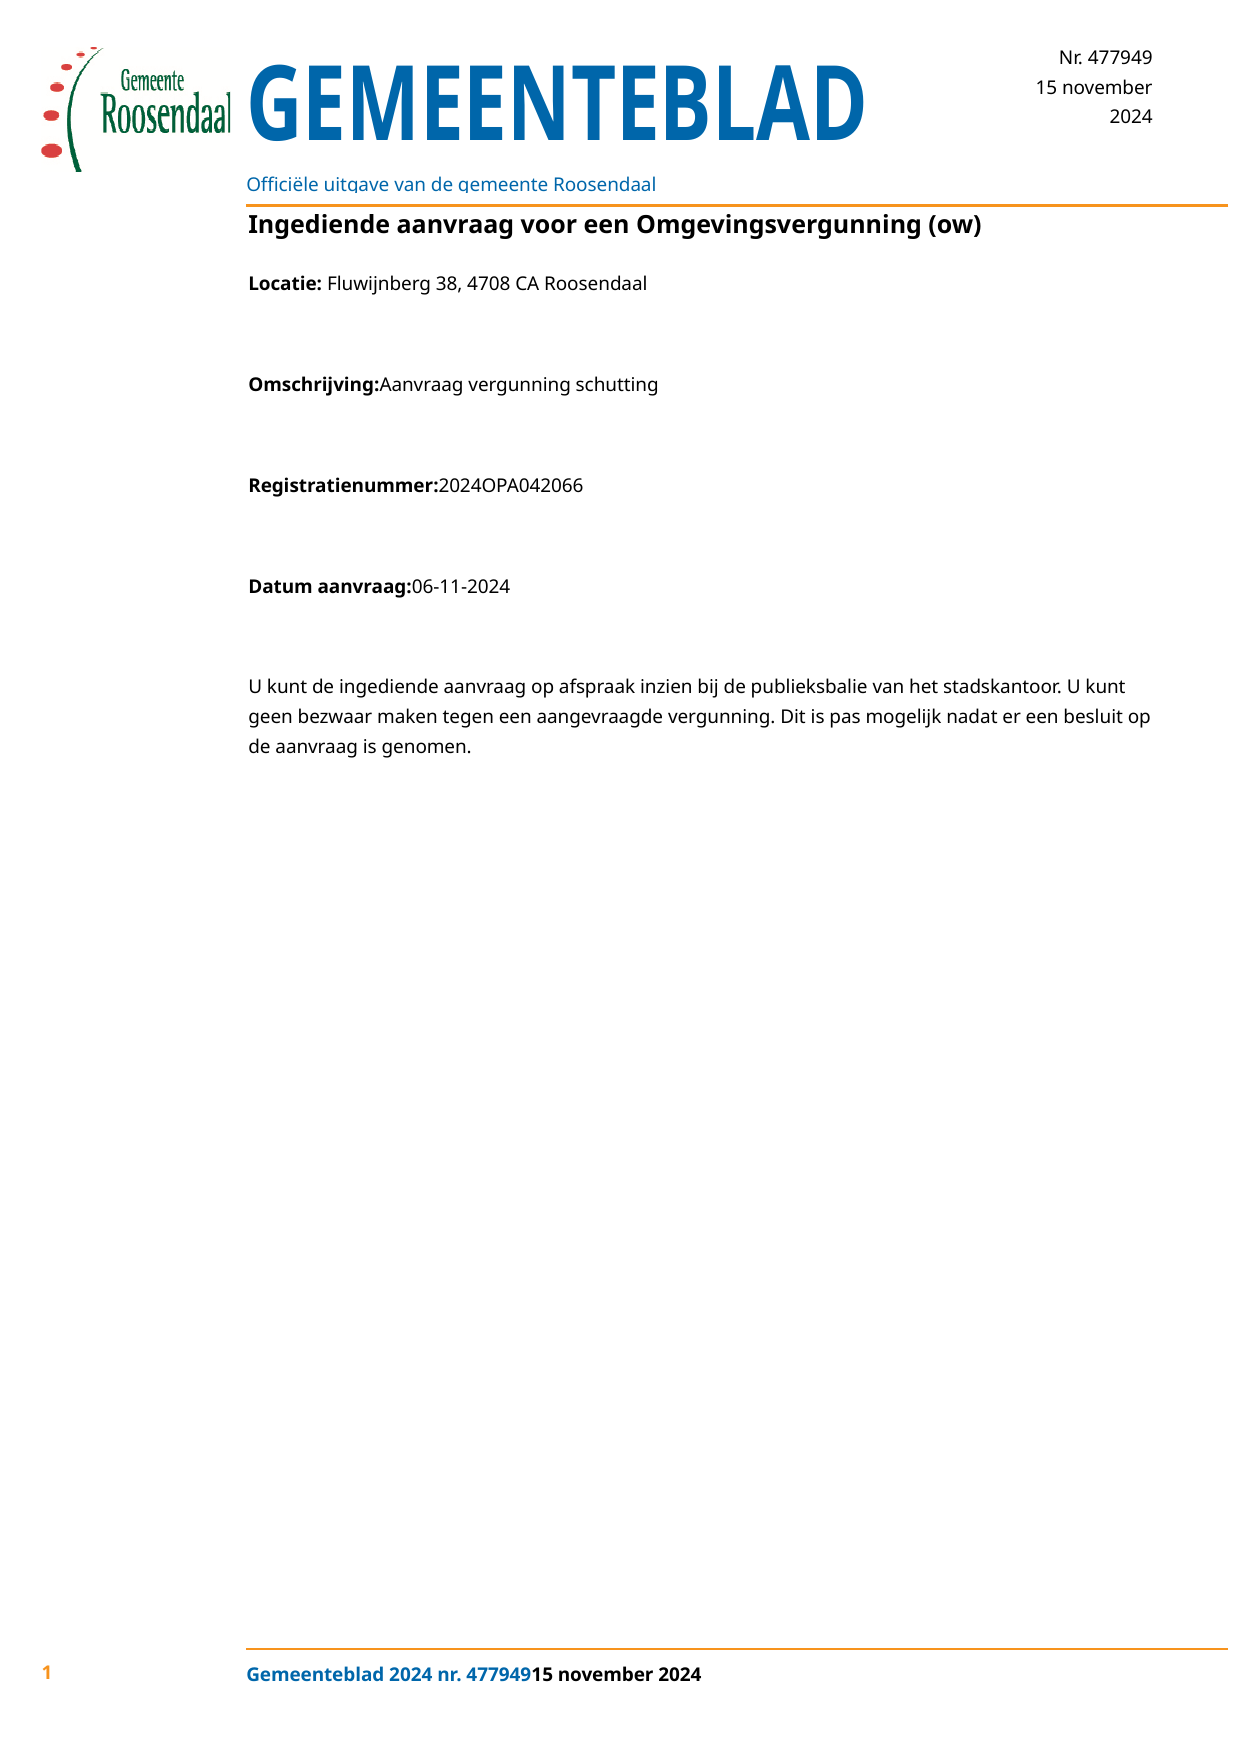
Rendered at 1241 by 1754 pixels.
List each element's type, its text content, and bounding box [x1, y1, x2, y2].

text Locatie: Fluwijnberg 38, 4708 CA Roosendaal [248, 270, 1152, 296]
text Registratienummer:2024OPA042066 [248, 472, 1152, 498]
text Ingediende aanvraag voor een Omgevingsvergunning (ow) [248, 207, 1152, 241]
text U kunt de ingediende aanvraag op afspraak inzien bij de publieksbalie van het stadskantoor. U kunt geen bezwaar maken tegen een aangevraagde vergunning. Dit is pas mogelijk nadat er een besluit op de aanvraag is genomen. [248, 674, 1152, 758]
text Datum aanvraag:06-11-2024 [248, 573, 1152, 598]
text Omschrijving:Aanvraag vergunning schutting [248, 371, 1152, 397]
picture [41, 47, 231, 172]
